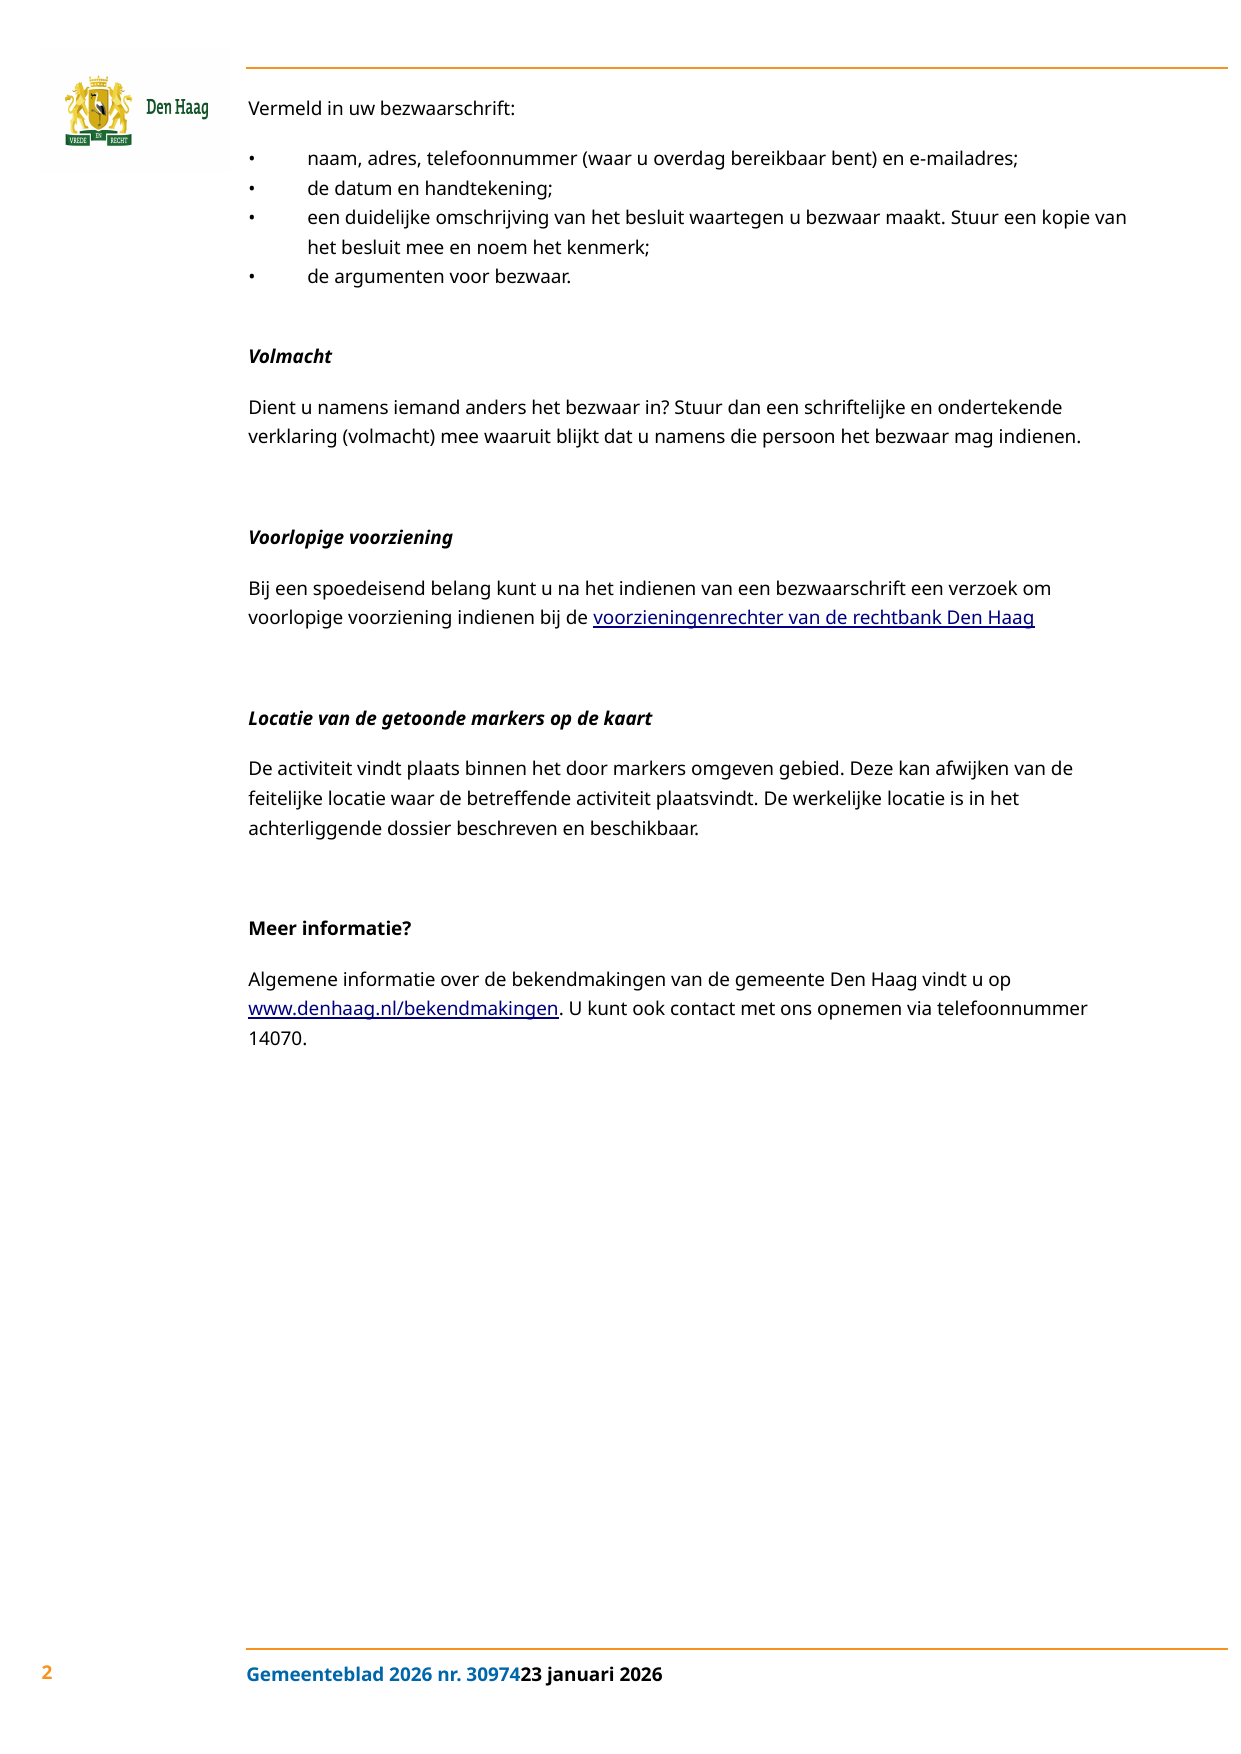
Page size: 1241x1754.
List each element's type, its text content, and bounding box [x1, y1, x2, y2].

list de datum en handtekening; [248, 175, 1152, 201]
picture [41, 47, 231, 172]
text Locatie van de getoonde markers op de kaart [248, 705, 1152, 731]
text Dient u namens iemand anders het bezwaar in? Stuur dan een schriftelijke en ondertekende verklaring (volmacht) mee waaruit blijkt dat u namens die persoon het bezwaar mag indienen. [248, 394, 1152, 449]
list naam, adres, telefoonnummer (waar u overdag bereikbaar bent) en e-mailadres; [248, 145, 1152, 171]
text Algemene informatie over de bekendmakingen van de gemeente Den Haag vindt u op www.denhaag.nl/bekendmakingen. U kunt ook contact met ons opnemen via telefoonnummer 14070. [248, 966, 1152, 1051]
text Volmacht [248, 343, 1152, 369]
text Vermeld in uw bezwaarschrift: [248, 95, 1152, 121]
text Voorlopige voorziening [248, 524, 1152, 550]
text De activiteit vindt plaats binnen het door markers omgeven gebied. Deze kan afwijken van de feitelijke locatie waar de betreffende activiteit plaatsvindt. De werkelijke locatie is in het achterliggende dossier beschreven en beschikbaar. [248, 756, 1152, 841]
text Bij een spoedeisend belang kunt u na het indienen van een bezwaarschrift een verzoek om voorlopige voorziening indienen bij de voorzieningenrechter van de rechtbank Den Haag [248, 575, 1152, 630]
list de argumenten voor bezwaar. [248, 263, 1152, 289]
list een duidelijke omschrijving van het besluit waartegen u bezwaar maakt. Stuur een kopie van het besluit mee en noem het kenmerk; [248, 204, 1152, 260]
text Meer informatie? [248, 916, 1152, 941]
